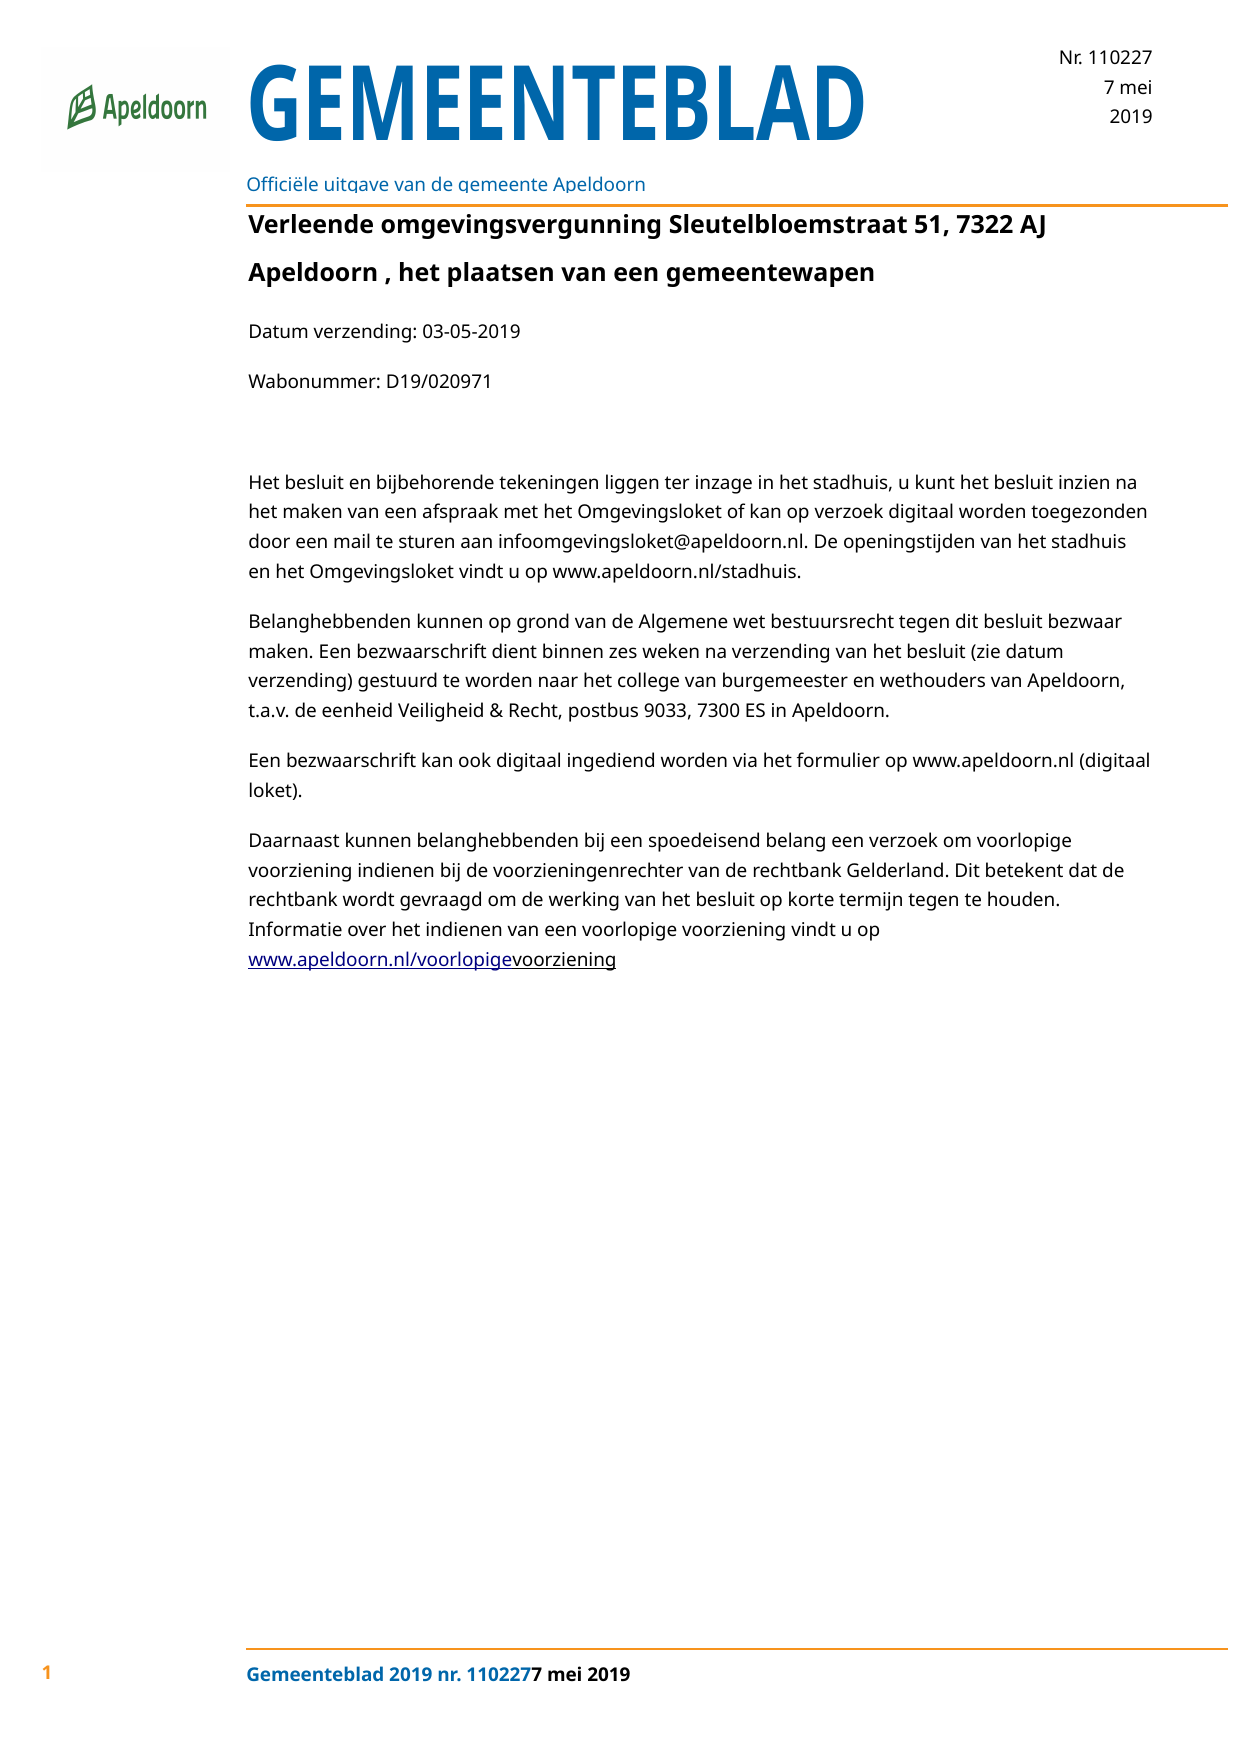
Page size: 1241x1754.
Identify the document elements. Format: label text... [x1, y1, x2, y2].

picture [41, 47, 231, 172]
text Een bezwaarschrift kan ook digitaal ingediend worden via het formulier op www.apeldoorn.nl (digitaal loket). [248, 747, 1152, 803]
text Datum verzending: 03-05-2019 [248, 318, 1152, 344]
text Verleende omgevingsvergunning Sleutelbloemstraat 51, 7322 AJ Apeldoorn , het plaatsen van een gemeentewapen [248, 207, 1152, 288]
text Het besluit en bijbehorende tekeningen liggen ter inzage in het stadhuis, u kunt het besluit inzien na het maken van een afspraak met het Omgevingsloket of kan op verzoek digitaal worden toegezonden door een mail te sturen aan infoomgevingsloket@apeldoorn.nl. De openingstijden van het stadhuis en het Omgevingsloket vindt u op www.apeldoorn.nl/stadhuis. [248, 469, 1152, 584]
text Daarnaast kunnen belanghebbenden bij een spoedeisend belang een verzoek om voorlopige voorziening indienen bij de voorzieningenrechter van de rechtbank Gelderland. Dit betekent dat de rechtbank wordt gevraagd om de werking van het besluit op korte termijn tegen te houden. Informatie over het indienen van een voorlopige voorziening vindt u op www.apeldoorn.nl/voorlopigevoorziening [248, 827, 1152, 972]
text Belanghebbenden kunnen op grond van de Algemene wet bestuursrecht tegen dit besluit bezwaar maken. Een bezwaarschrift dient binnen zes weken na verzending van het besluit (zie datum verzending) gestuurd te worden naar het college van burgemeester en wethouders van Apeldoorn, t.a.v. de eenheid Veiligheid & Recht, postbus 9033, 7300 ES in Apeldoorn. [248, 608, 1152, 723]
text Wabonummer: D19/020971 [248, 368, 1152, 394]
